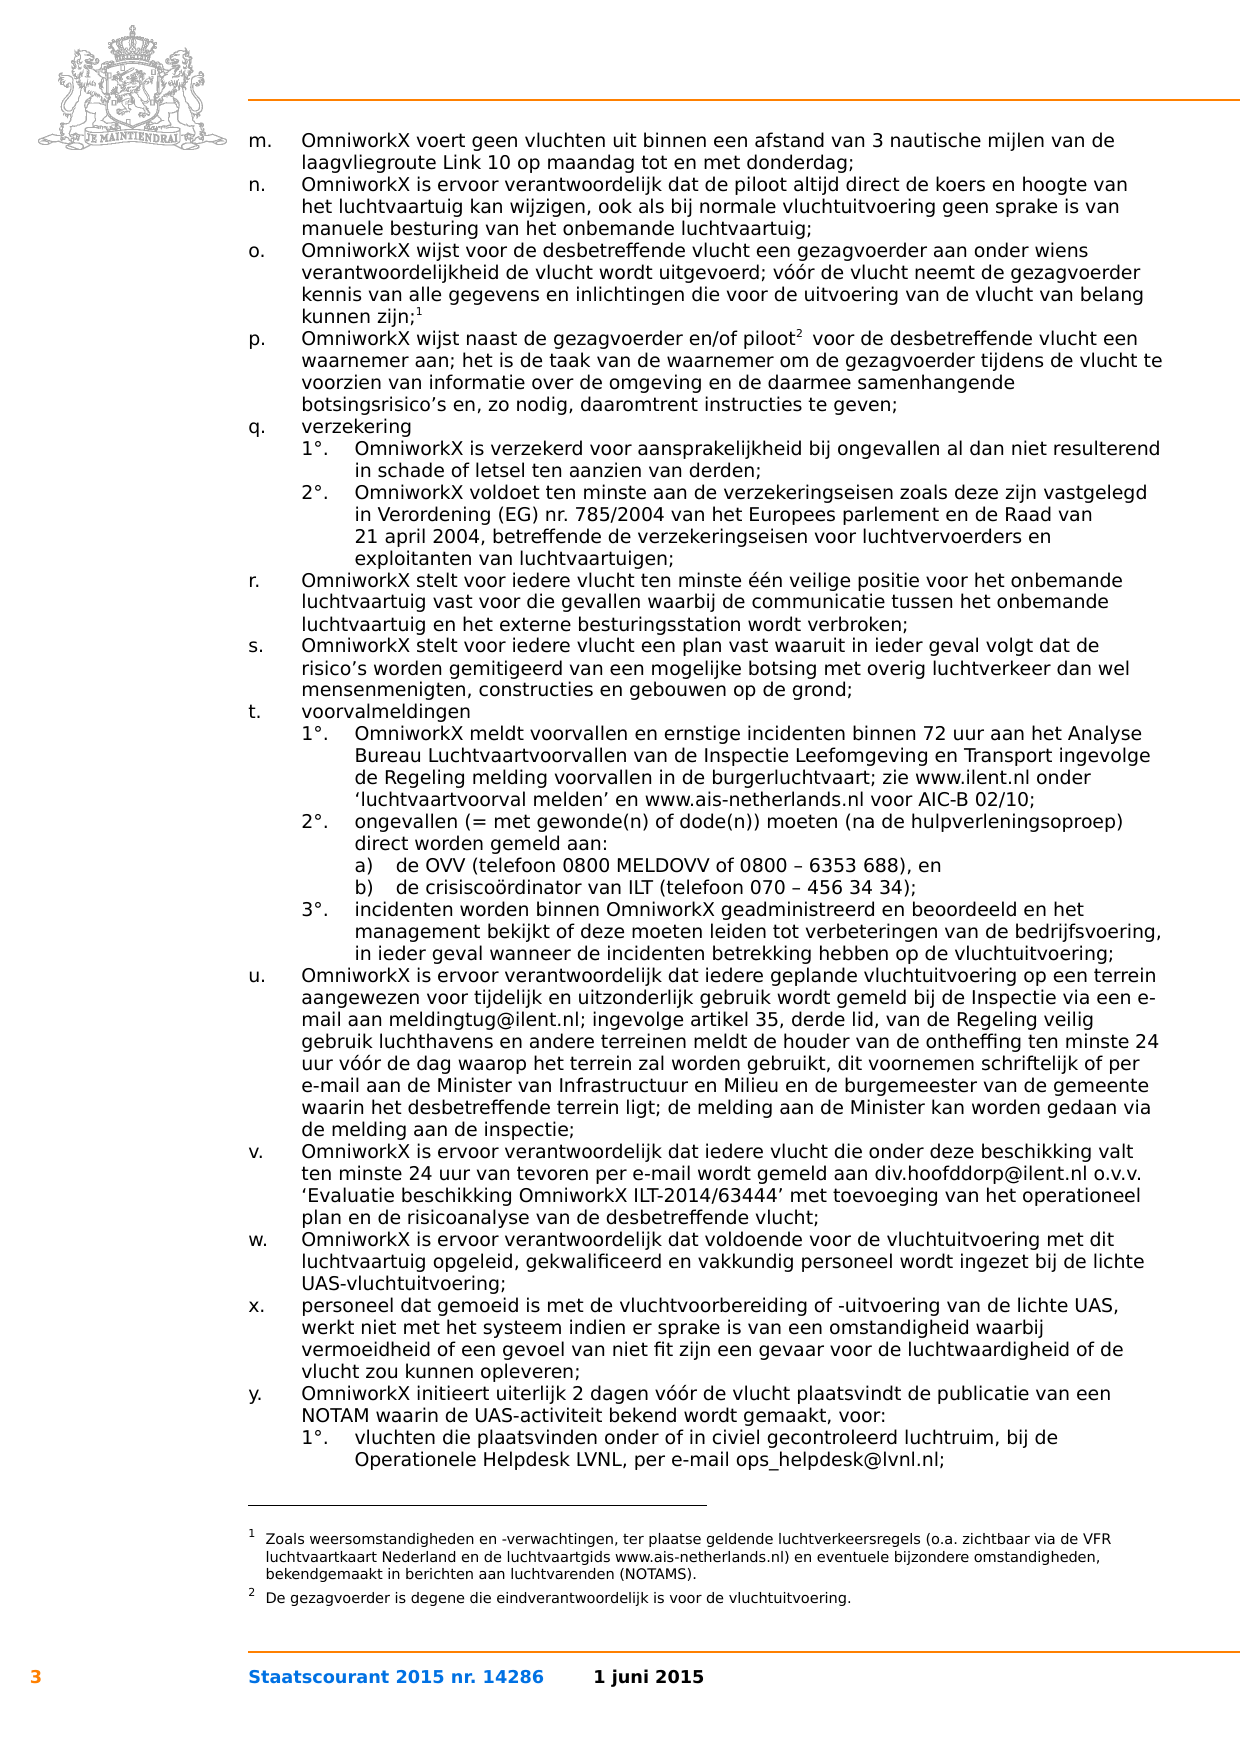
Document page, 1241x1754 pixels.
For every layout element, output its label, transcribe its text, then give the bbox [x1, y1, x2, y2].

text w. OmniworkX is ervoor verantwoordelijk dat voldoende voor de vluchtuitvoering met dit luchtvaartuig opgeleid, gekwalificeerd en vakkundig personeel wordt ingezet bij de lichte UAS-vluchtuitvoering; [248, 1229, 1163, 1295]
text b) de crisiscoördinator van ILT (telefoon 070 – 456 34 34); [354, 877, 1163, 899]
text t. voorvalmeldingen [248, 701, 1163, 723]
text De gezagvoerder is degene die eindverantwoordelijk is voor de vluchtuitvoering. [248, 1586, 1163, 1608]
text u. OmniworkX is ervoor verantwoordelijk dat iedere geplande vluchtuitvoering op een terrein aangewezen voor tijdelijk en uitzonderlijk gebruik wordt gemeld bij de Inspectie via een e-mail aan meldingtug@ilent.nl; ingevolge artikel 35, derde lid, van de Regeling veilig gebruik luchthavens en andere terreinen meldt de houder van de ontheffing ten minste 24 uur vóór de dag waarop het terrein zal worden gebruikt, dit voornemen schriftelijk of per e-mail aan de Minister van Infrastructuur en Milieu en de burgemeester van de gemeente waarin het desbetreffende terrein ligt; de melding aan de Minister kan worden gedaan via de melding aan de inspectie; [248, 965, 1163, 1141]
text p. OmniworkX wijst naast de gezagvoerder en/of piloot voor de desbetreffende vlucht een waarnemer aan; het is de taak van de waarnemer om de gezagvoerder tijdens de vlucht te voorzien van informatie over de omgeving en de daarmee samenhangende botsingsrisico’s en, zo nodig, daaromtrent instructies te geven; [248, 328, 1163, 416]
text 2°. ongevallen (= met gewonde(n) of dode(n)) moeten (na de hulpverleningsoproep) direct worden gemeld aan: [301, 811, 1163, 855]
text 1°. vluchten die plaatsvinden onder of in civiel gecontroleerd luchtruim, bij de Operationele Helpdesk LVNL, per e-mail ops_helpdesk@lvnl.nl; [301, 1427, 1163, 1471]
text v. OmniworkX is ervoor verantwoordelijk dat iedere vlucht die onder deze beschikking valt ten minste 24 uur van tevoren per e-mail wordt gemeld aan div.hoofddorp@ilent.nl o.v.v. ‘Evaluatie beschikking OmniworkX ILT-2014/63444’ met toevoeging van het operationeel plan en de risicoanalyse van de desbetreffende vlucht; [248, 1141, 1163, 1229]
text Zoals weersomstandigheden en -verwachtingen, ter plaatse geldende luchtverkeersregels (o.a. zichtbaar via de VFR luchtvaartkaart Nederland en de luchtvaartgids www.ais-netherlands.nl) en eventuele bijzondere omstandigheden, bekendgemaakt in berichten aan luchtvarenden (NOTAMS). [248, 1527, 1163, 1583]
text r. OmniworkX stelt voor iedere vlucht ten minste één veilige positie voor het onbemande luchtvaartuig vast voor die gevallen waarbij de communicatie tussen het onbemande luchtvaartuig en het externe besturingsstation wordt verbroken; [248, 569, 1163, 635]
text q. verzekering [248, 416, 1163, 438]
text x. personeel dat gemoeid is met de vluchtvoorbereiding of -uitvoering van de lichte UAS, werkt niet met het systeem indien er sprake is van een omstandigheid waarbij vermoeidheid of een gevoel van niet fit zijn een gevaar voor de luchtwaardigheid of de vlucht zou kunnen opleveren; [248, 1295, 1163, 1383]
text y. OmniworkX initieert uiterlijk 2 dagen vóór de vlucht plaatsvindt de publicatie van een NOTAM waarin de UAS-activiteit bekend wordt gemaakt, voor: [248, 1383, 1163, 1427]
text 1°. OmniworkX meldt voorvallen en ernstige incidenten binnen 72 uur aan het Analyse Bureau Luchtvaartvoorvallen van de Inspectie Leefomgeving en Transport ingevolge de Regeling melding voorvallen in de burgerluchtvaart; zie www.ilent.nl onder ‘luchtvaartvoorval melden’ en www.ais-netherlands.nl voor AIC-B 02/10; [301, 723, 1163, 811]
text 3°. incidenten worden binnen OmniworkX geadministreerd en beoordeeld en het management bekijkt of deze moeten leiden tot verbeteringen van de bedrijfsvoering, in ieder geval wanneer de incidenten betrekking hebben op de vluchtuitvoering; [301, 899, 1163, 965]
text 1°. OmniworkX is verzekerd voor aansprakelijkheid bij ongevallen al dan niet resulterend in schade of letsel ten aanzien van derden; [301, 438, 1163, 482]
text m. OmniworkX voert geen vluchten uit binnen een afstand van 3 nautische mijlen van de laagvliegroute Link 10 op maandag tot en met donderdag; [248, 130, 1163, 174]
text 2°. OmniworkX voldoet ten minste aan de verzekeringseisen zoals deze zijn vastgelegd in Verordening (EG) nr. 785/2004 van het Europees parlement en de Raad van 21 april 2004, betreffende de verzekeringseisen voor luchtvervoerders en exploitanten van luchtvaartuigen; [301, 482, 1163, 569]
text s. OmniworkX stelt voor iedere vlucht een plan vast waaruit in ieder geval volgt dat de risico’s worden gemitigeerd van een mogelijke botsing met overig luchtverkeer dan wel mensenmenigten, constructies en gebouwen op de grond; [248, 635, 1163, 701]
picture [38, 25, 227, 150]
text o. OmniworkX wijst voor de desbetreffende vlucht een gezagvoerder aan onder wiens verantwoordelijkheid de vlucht wordt uitgevoerd; vóór de vlucht neemt de gezagvoerder kennis van alle gegevens en inlichtingen die voor de uitvoering van de vlucht van belang kunnen zijn; [248, 240, 1163, 328]
text a) de OVV (telefoon 0800 MELDOVV of 0800 – 6353 688), en [354, 855, 1163, 877]
text n. OmniworkX is ervoor verantwoordelijk dat de piloot altijd direct de koers en hoogte van het luchtvaartuig kan wijzigen, ook als bij normale vluchtuitvoering geen sprake is van manuele besturing van het onbemande luchtvaartuig; [248, 174, 1163, 240]
